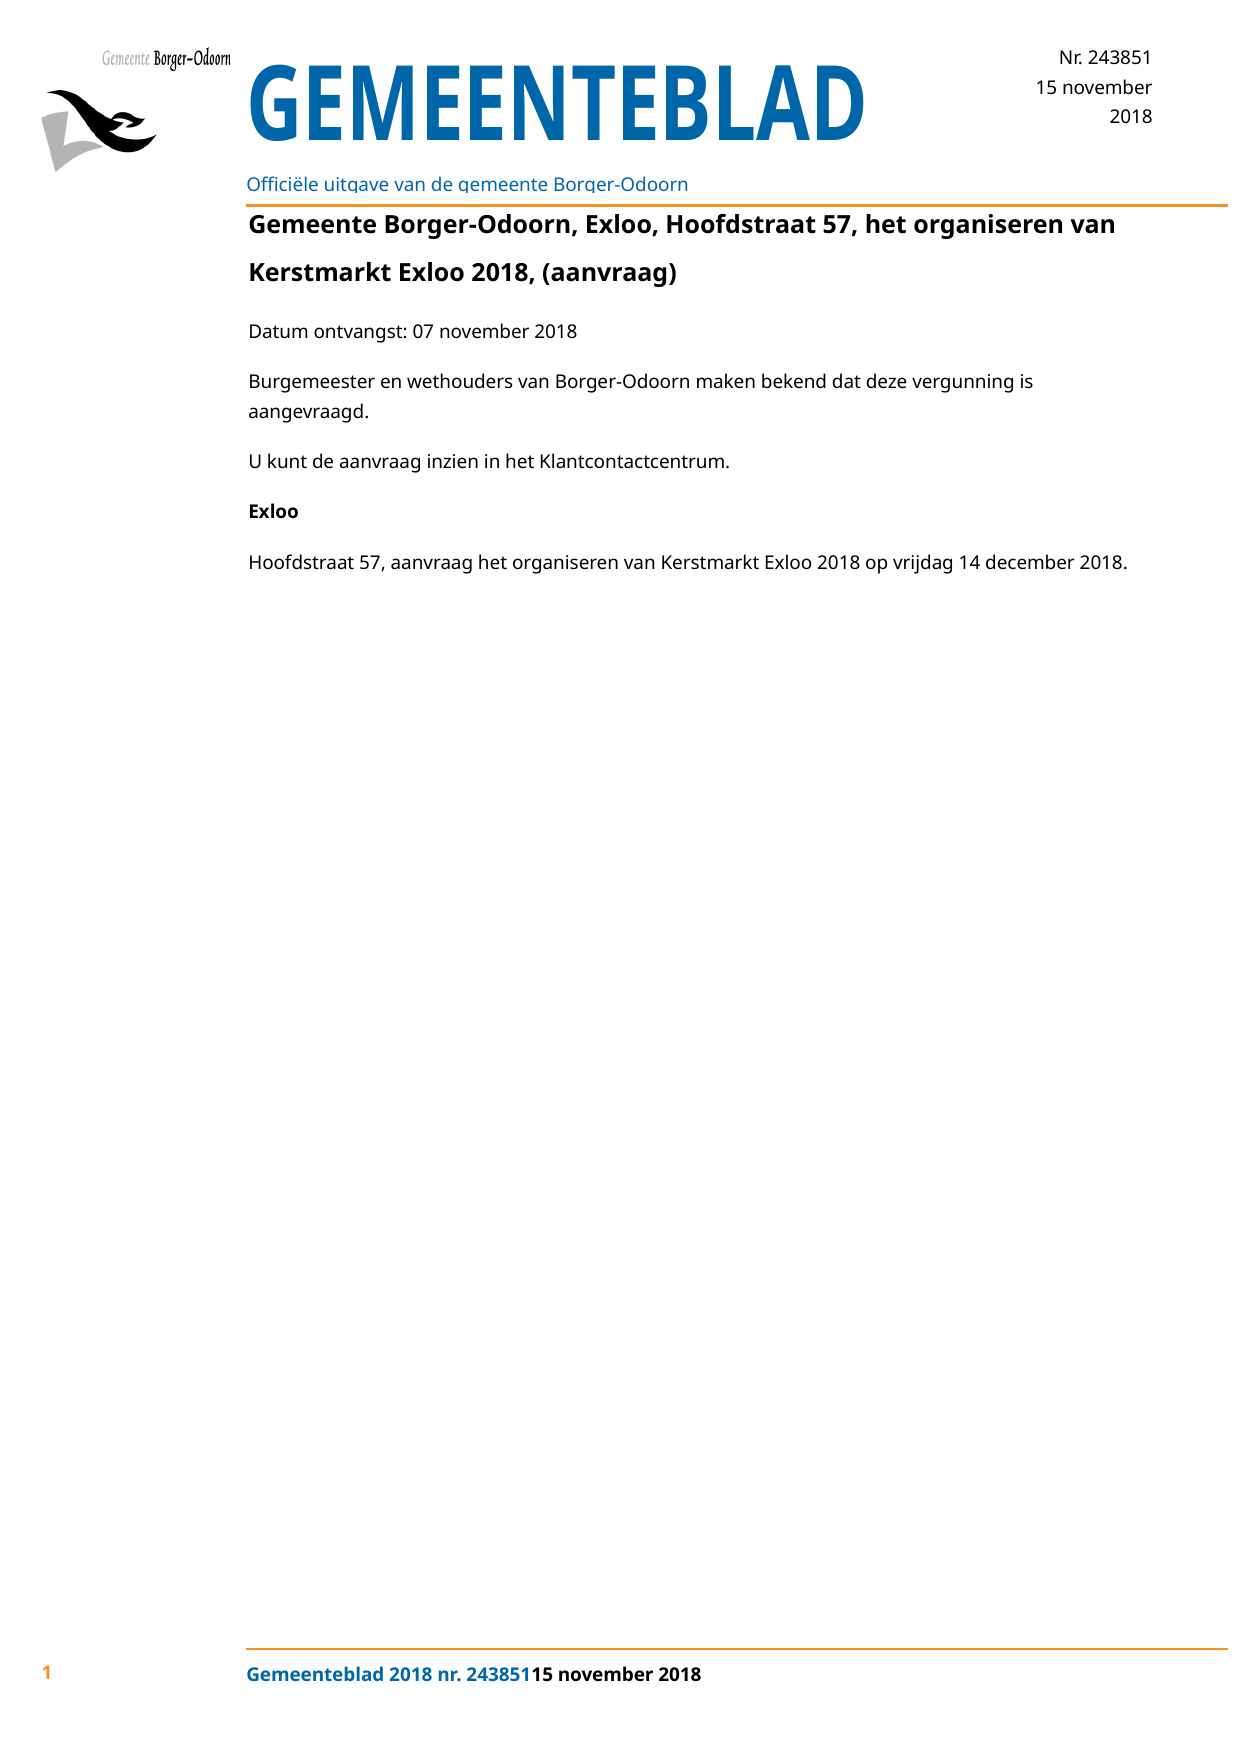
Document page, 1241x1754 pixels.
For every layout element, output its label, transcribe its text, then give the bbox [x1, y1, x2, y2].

text Burgemeester en wethouders van Borger-Odoorn maken bekend dat deze vergunning is aangevraagd. [248, 368, 1152, 424]
text Exloo [248, 499, 1152, 524]
text Datum ontvangst: 07 november 2018 [248, 318, 1152, 344]
text Gemeente Borger-Odoorn, Exloo, Hoofdstraat 57, het organiseren van Kerstmarkt Exloo 2018, (aanvraag) [248, 207, 1152, 288]
picture [41, 47, 231, 172]
text Hoofdstraat 57, aanvraag het organiseren van Kerstmarkt Exloo 2018 op vrijdag 14 december 2018. [248, 549, 1152, 575]
text U kunt de aanvraag inzien in het Klantcontactcentrum. [248, 448, 1152, 474]
